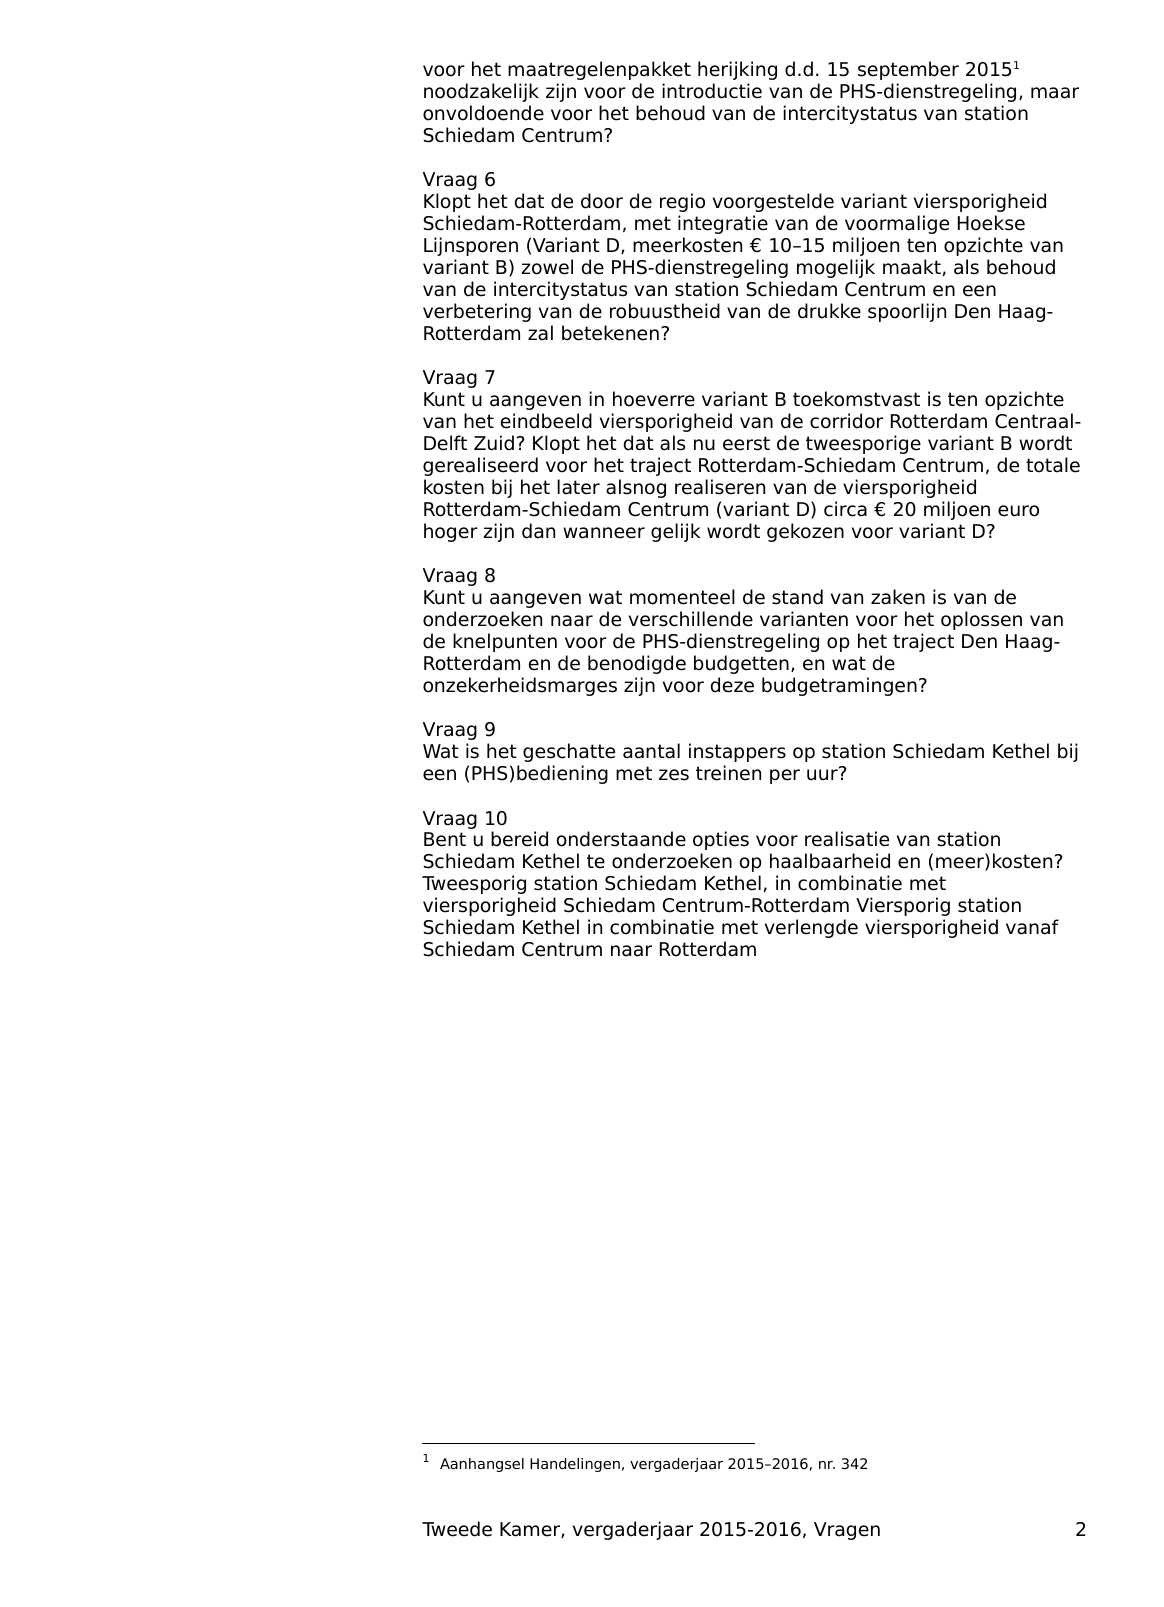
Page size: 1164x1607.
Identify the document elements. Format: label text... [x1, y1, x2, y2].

text voor het maatregelenpakket herijking d.d. 15 september 2015 noodzakelijk zijn voor de introductie van de PHS-dienstregeling, maar onvoldoende voor het behoud van de intercitystatus van station Schiedam Centrum? [422, 59, 1087, 147]
text Wat is het geschatte aantal instappers op station Schiedam Kethel bij een (PHS)bediening met zes treinen per uur? [422, 741, 1087, 785]
text Vraag 9 [422, 719, 1087, 741]
text Vraag 10 [422, 807, 1087, 829]
text Klopt het dat de door de regio voorgestelde variant viersporigheid Schiedam-Rotterdam, met integratie van de voormalige Hoekse Lijnsporen (Variant D, meerkosten € 10–15 miljoen ten opzichte van variant B) zowel de PHS-dienstregeling mogelijk maakt, als behoud van de intercitystatus van station Schiedam Centrum en een verbetering van de robuustheid van de drukke spoorlijn Den Haag-Rotterdam zal betekenen? [422, 191, 1087, 345]
text Kunt u aangeven wat momenteel de stand van zaken is van de onderzoeken naar de verschillende varianten voor het oplossen van de knelpunten voor de PHS-dienstregeling op het traject Den Haag-Rotterdam en de benodigde budgetten, en wat de onzekerheidsmarges zijn voor deze budgetramingen? [422, 587, 1087, 697]
text Tweesporig station Schiedam Kethel, in combinatie met viersporigheid Schiedam Centrum-Rotterdam Viersporig station Schiedam Kethel in combinatie met verlengde viersporigheid vanaf Schiedam Centrum naar Rotterdam [422, 873, 1087, 961]
text Aanhangsel Handelingen, vergaderjaar 2015–2016, nr. 342 [422, 1452, 1087, 1474]
text Vraag 7 [422, 367, 1087, 389]
text Bent u bereid onderstaande opties voor realisatie van station Schiedam Kethel te onderzoeken op haalbaarheid en (meer)kosten? [422, 829, 1087, 873]
text Vraag 8 [422, 565, 1087, 587]
text Vraag 6 [422, 169, 1087, 191]
text Kunt u aangeven in hoeverre variant B toekomstvast is ten opzichte van het eindbeeld viersporigheid van de corridor Rotterdam Centraal-Delft Zuid? Klopt het dat als nu eerst de tweesporige variant B wordt gerealiseerd voor het traject Rotterdam-Schiedam Centrum, de totale kosten bij het later alsnog realiseren van de viersporigheid Rotterdam-Schiedam Centrum (variant D) circa € 20 miljoen euro hoger zijn dan wanneer gelijk wordt gekozen voor variant D? [422, 389, 1087, 543]
